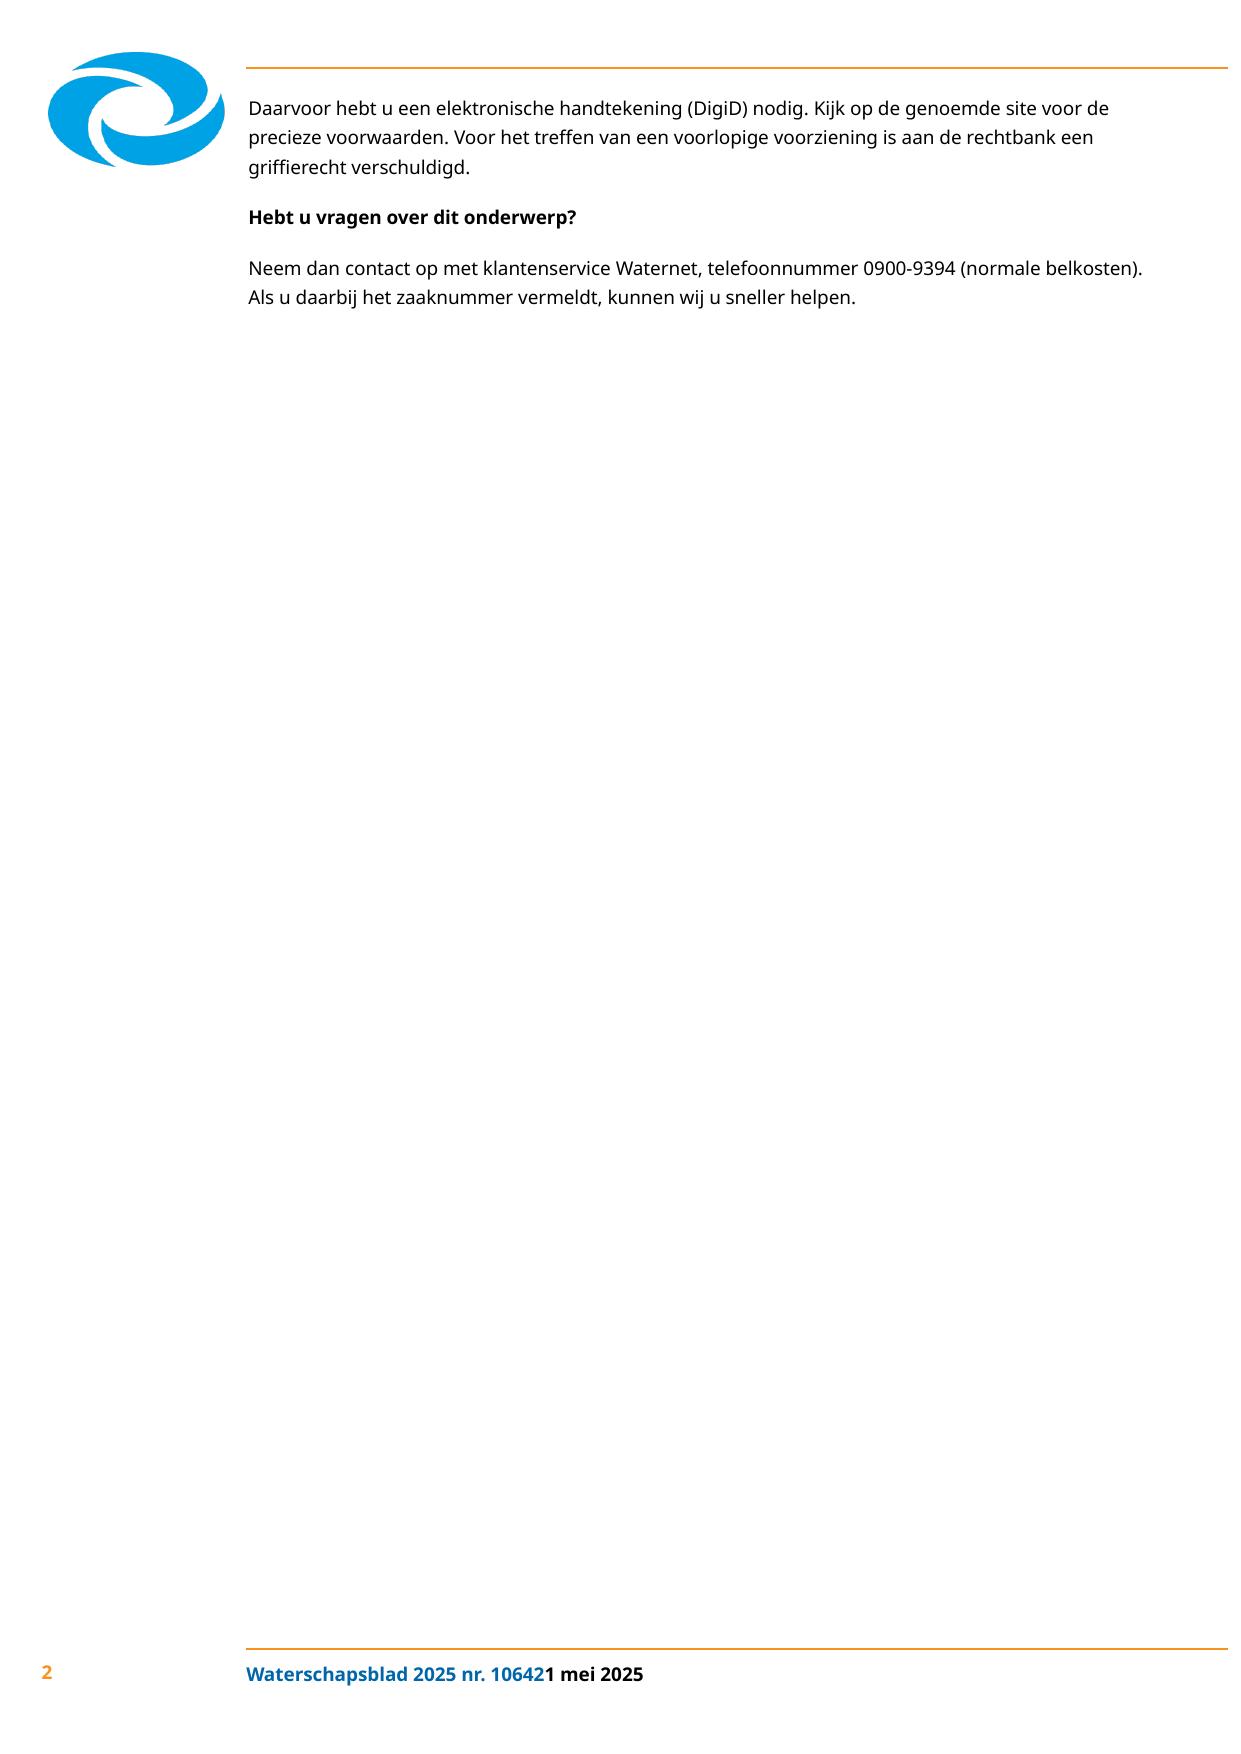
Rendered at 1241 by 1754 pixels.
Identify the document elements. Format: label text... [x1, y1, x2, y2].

text Neem dan contact op met klantenservice Waternet, telefoonnummer 0900-9394 (normale belkosten). Als u daarbij het zaaknummer vermeldt, kunnen wij u sneller helpen. [248, 255, 1152, 310]
picture [41, 47, 231, 172]
text Hebt u vragen over dit onderwerp? [248, 204, 1152, 230]
text Daarvoor hebt u een elektronische handtekening (DigiD) nodig. Kijk op de genoemde site voor de precieze voorwaarden. Voor het treffen van een voorlopige voorziening is aan de rechtbank een griffierecht verschuldigd. [248, 95, 1152, 180]
